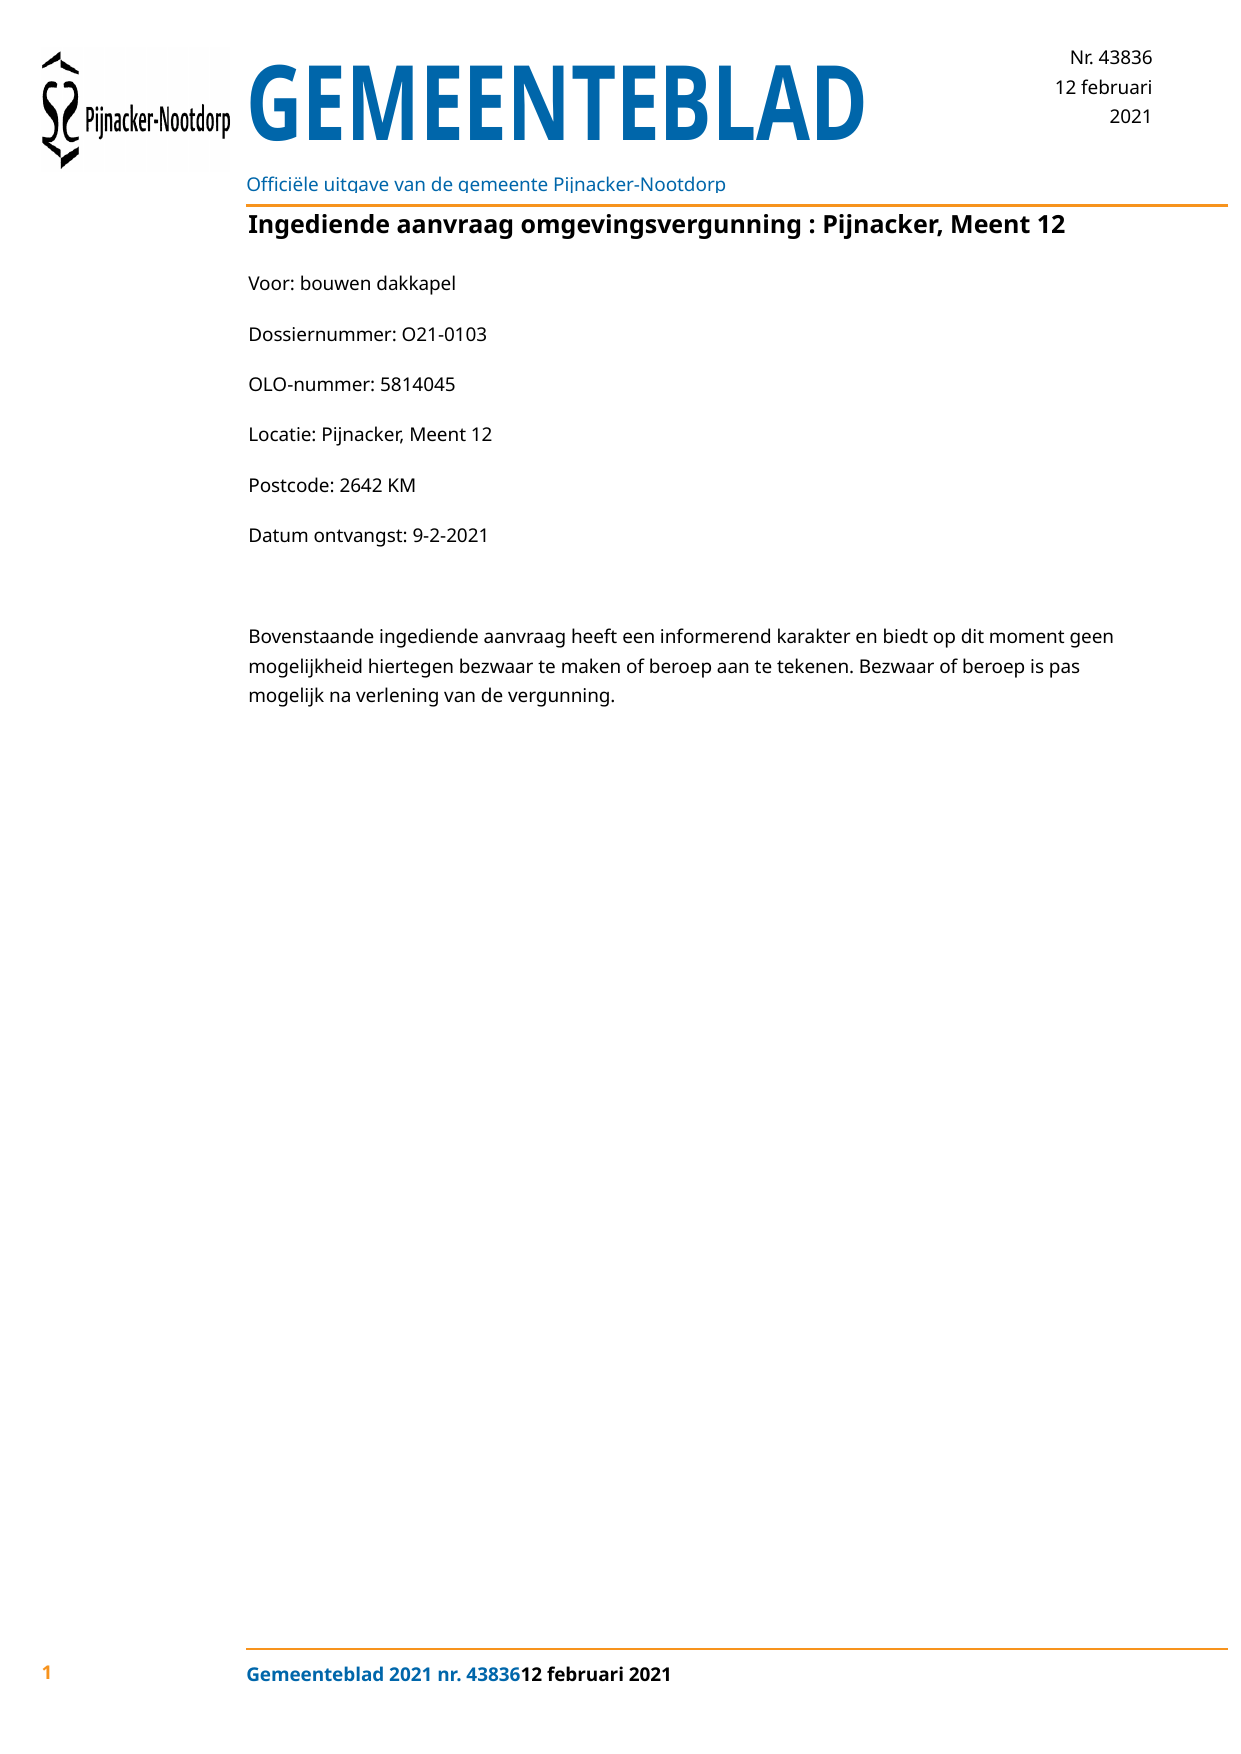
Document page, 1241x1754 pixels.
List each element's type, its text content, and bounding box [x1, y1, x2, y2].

text Ingediende aanvraag omgevingsvergunning : Pijnacker, Meent 12 [248, 207, 1152, 241]
text Dossiernummer: O21-0103 [248, 321, 1152, 346]
text Datum ontvangst: 9-2-2021 [248, 522, 1152, 548]
text Bovenstaande ingediende aanvraag heeft een informerend karakter en biedt op dit moment geen mogelijkheid hiertegen bezwaar te maken of beroep aan te tekenen. Bezwaar of beroep is pas mogelijk na verlening van de vergunning. [248, 623, 1152, 708]
text Postcode: 2642 KM [248, 472, 1152, 498]
text Locatie: Pijnacker, Meent 12 [248, 422, 1152, 447]
text Voor: bouwen dakkapel [248, 270, 1152, 296]
text OLO-nummer: 5814045 [248, 371, 1152, 397]
picture [41, 47, 231, 172]
